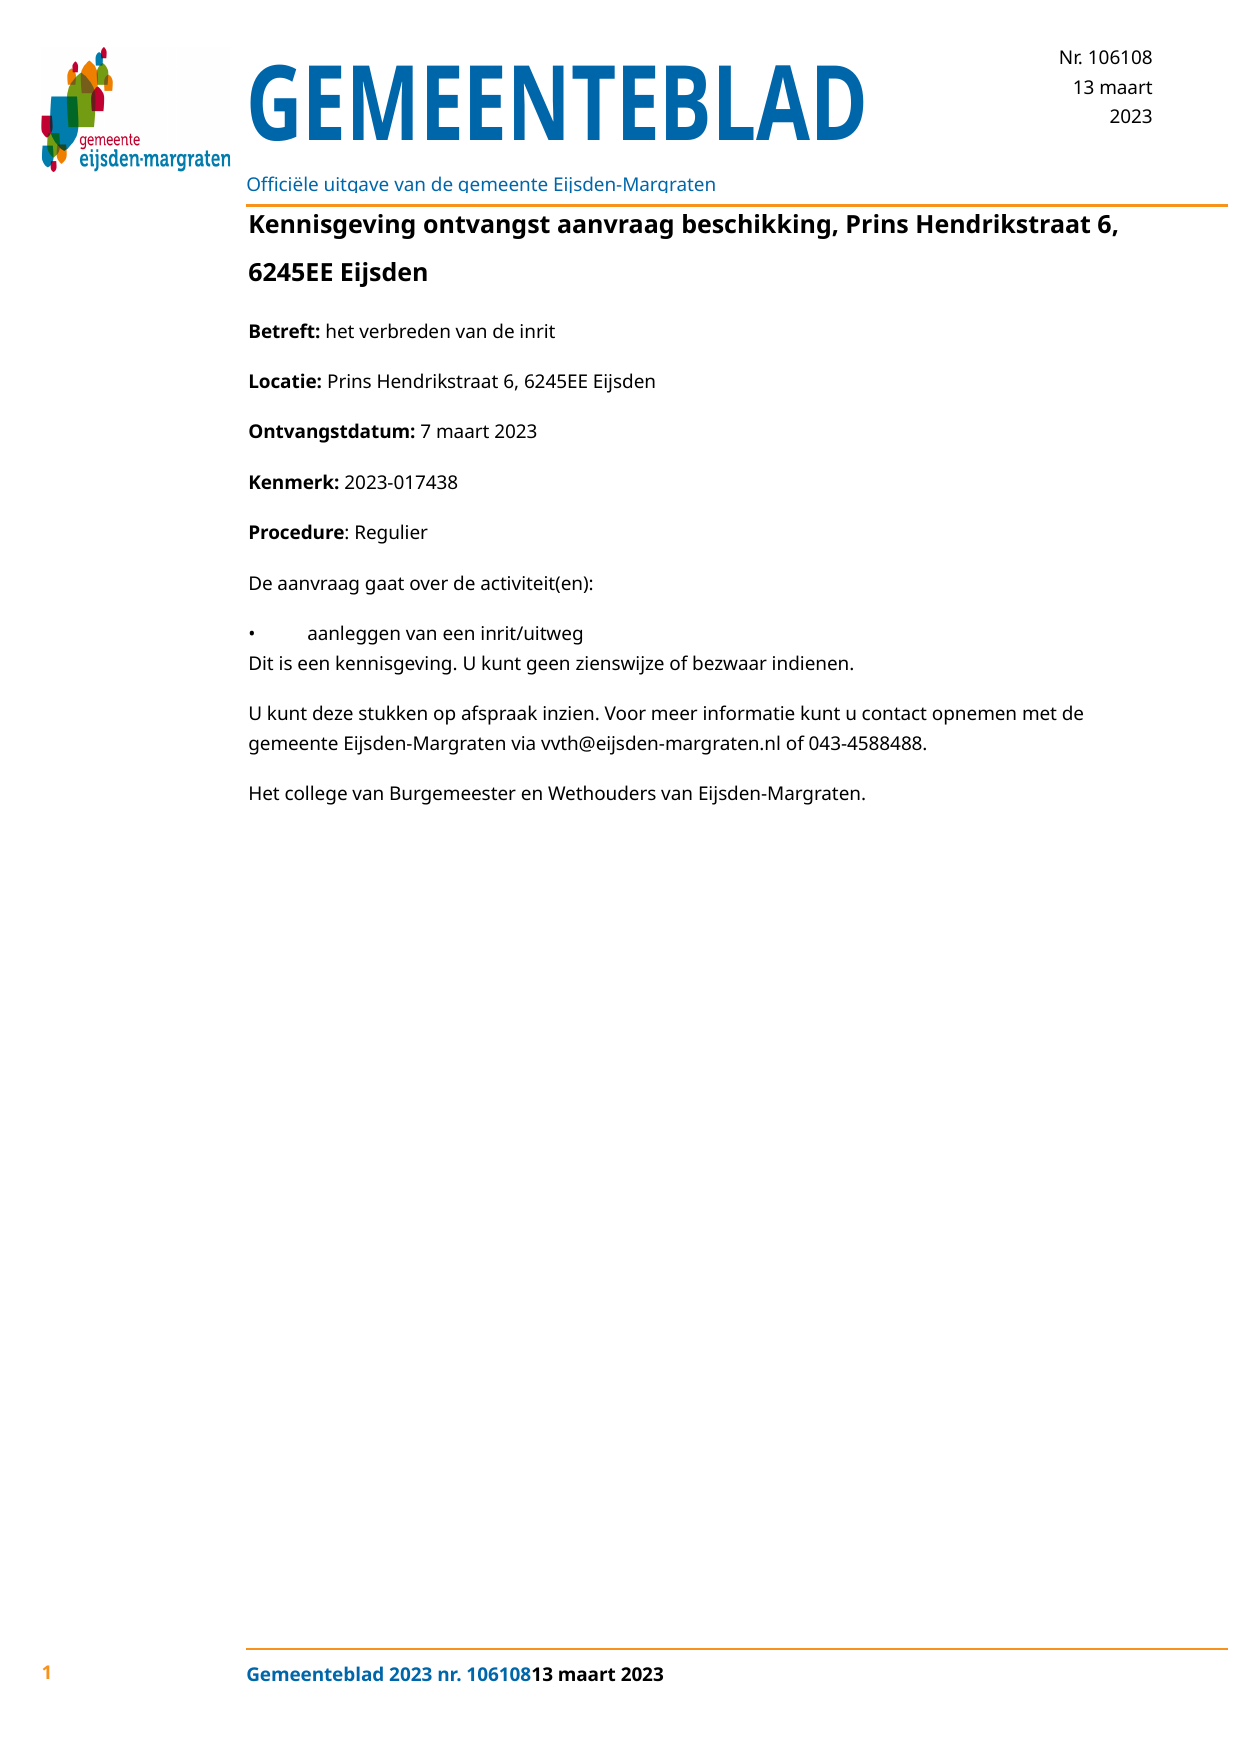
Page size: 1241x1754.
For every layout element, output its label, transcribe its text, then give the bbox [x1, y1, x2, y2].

picture [41, 47, 231, 172]
text Betreft: het verbreden van de inrit [248, 318, 1152, 344]
text Procedure: Regulier [248, 519, 1152, 545]
text Locatie: Prins Hendrikstraat 6, 6245EE Eijsden [248, 368, 1152, 394]
text U kunt deze stukken op afspraak inzien. Voor meer informatie kunt u contact opnemen met de gemeente Eijsden-Margraten via vvth@eijsden-margraten.nl of 043-4588488. [248, 700, 1152, 756]
text Dit is een kennisgeving. U kunt geen zienswijze of bezwaar indienen. [248, 650, 1152, 676]
text Kenmerk: 2023-017438 [248, 469, 1152, 495]
text Ontvangstdatum: 7 maart 2023 [248, 419, 1152, 444]
text De aanvraag gaat over de activiteit(en): [248, 570, 1152, 596]
list aanleggen van een inrit/uitweg [248, 620, 1152, 646]
text Het college van Burgemeester en Wethouders van Eijsden-Margraten. [248, 780, 1152, 806]
text Kennisgeving ontvangst aanvraag beschikking, Prins Hendrikstraat 6, 6245EE Eijsden [248, 207, 1152, 288]
